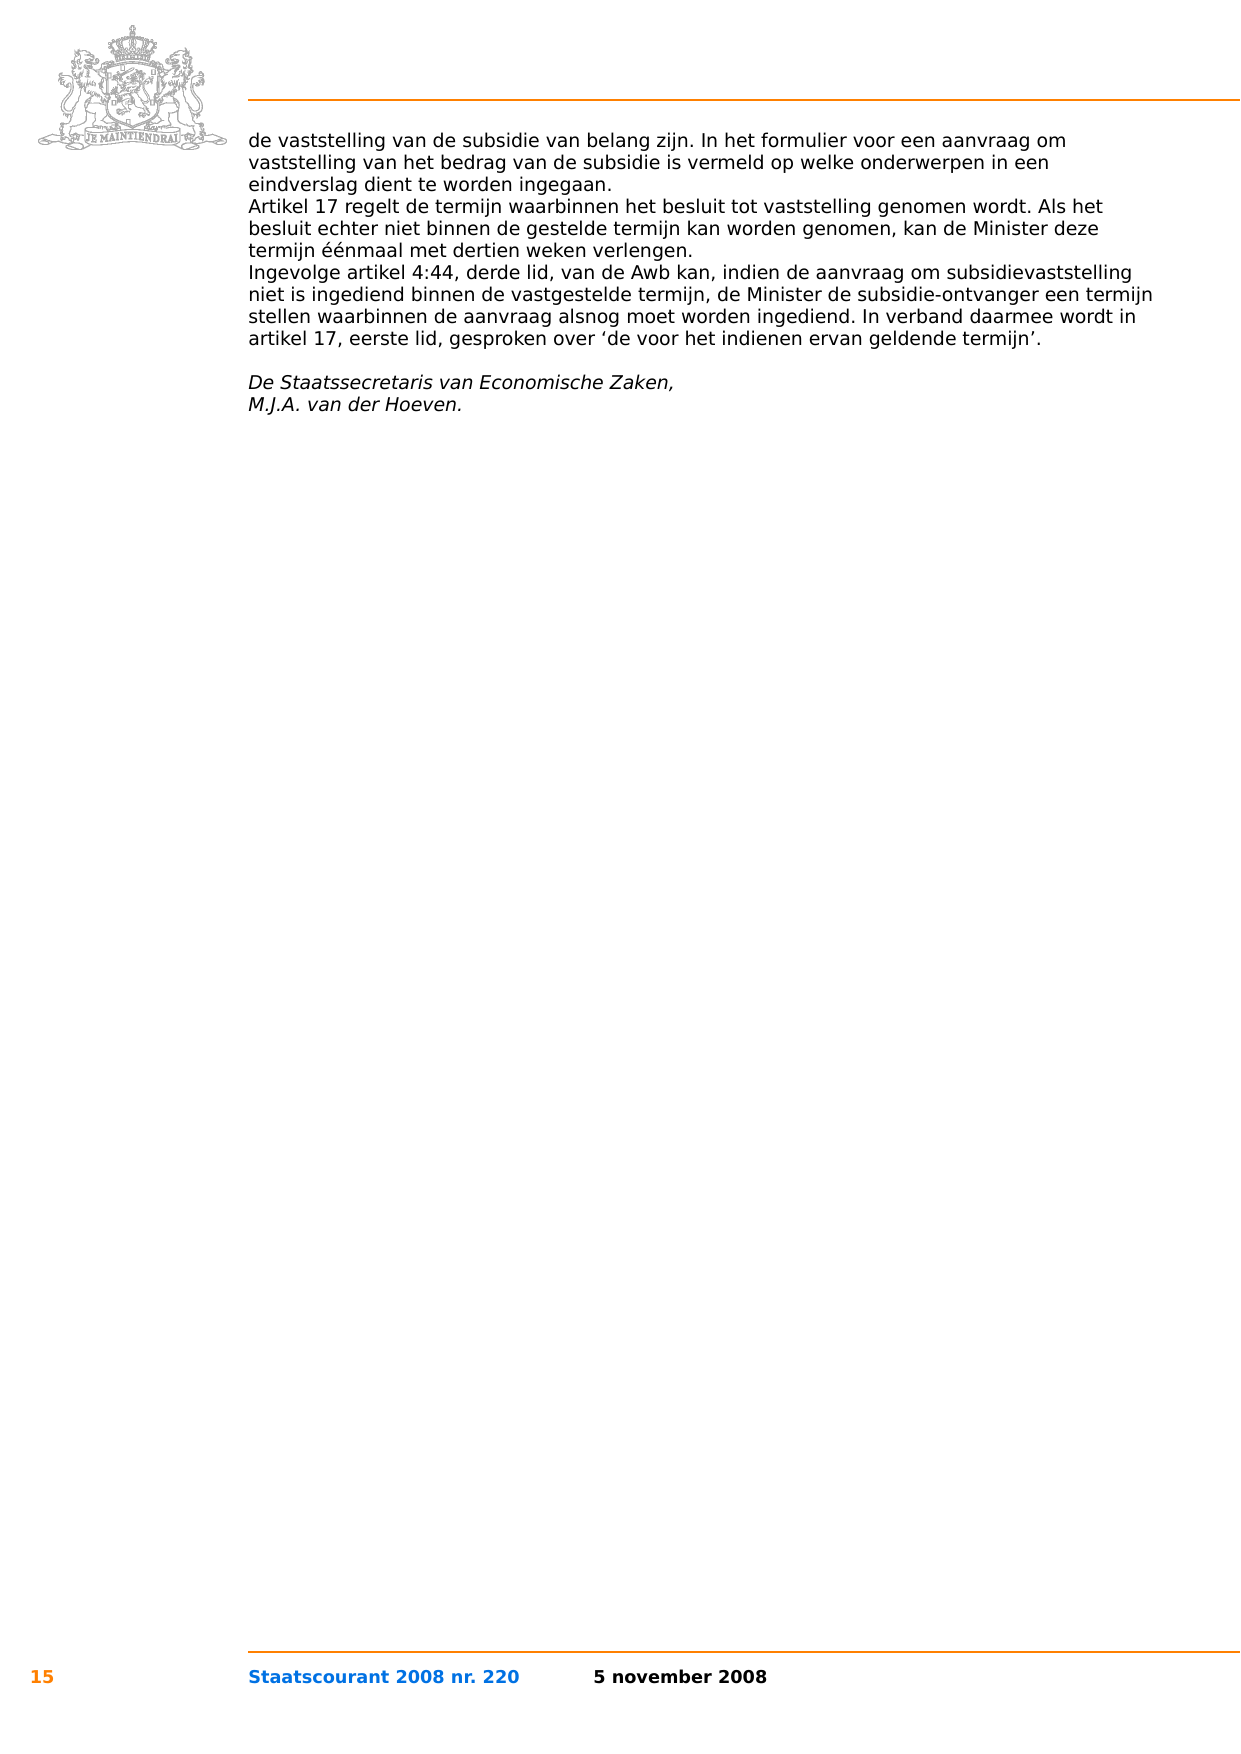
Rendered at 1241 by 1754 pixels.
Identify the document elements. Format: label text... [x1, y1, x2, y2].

text Ingevolge artikel 4:44, derde lid, van de Awb kan, indien de aanvraag om subsidievaststelling niet is ingediend binnen de vastgestelde termijn, de Minister de subsidie-ontvanger een termijn stellen waarbinnen de aanvraag alsnog moet worden ingediend. In verband daarmee wordt in artikel 17, eerste lid, gesproken over ‘de voor het indienen ervan geldende termijn’. [248, 262, 1163, 350]
text Artikel 17 regelt de termijn waarbinnen het besluit tot vaststelling genomen wordt. Als het besluit echter niet binnen de gestelde termijn kan worden genomen, kan de Minister deze termijn éénmaal met dertien weken verlengen. [248, 196, 1163, 262]
text de vaststelling van de subsidie van belang zijn. In het formulier voor een aanvraag om vaststelling van het bedrag van de subsidie is vermeld op welke onderwerpen in een eindverslag dient te worden ingegaan. [248, 130, 1163, 196]
text De Staatssecretaris van Economische Zaken, M.J.A. van der Hoeven. [248, 372, 1163, 416]
picture [38, 25, 227, 150]
